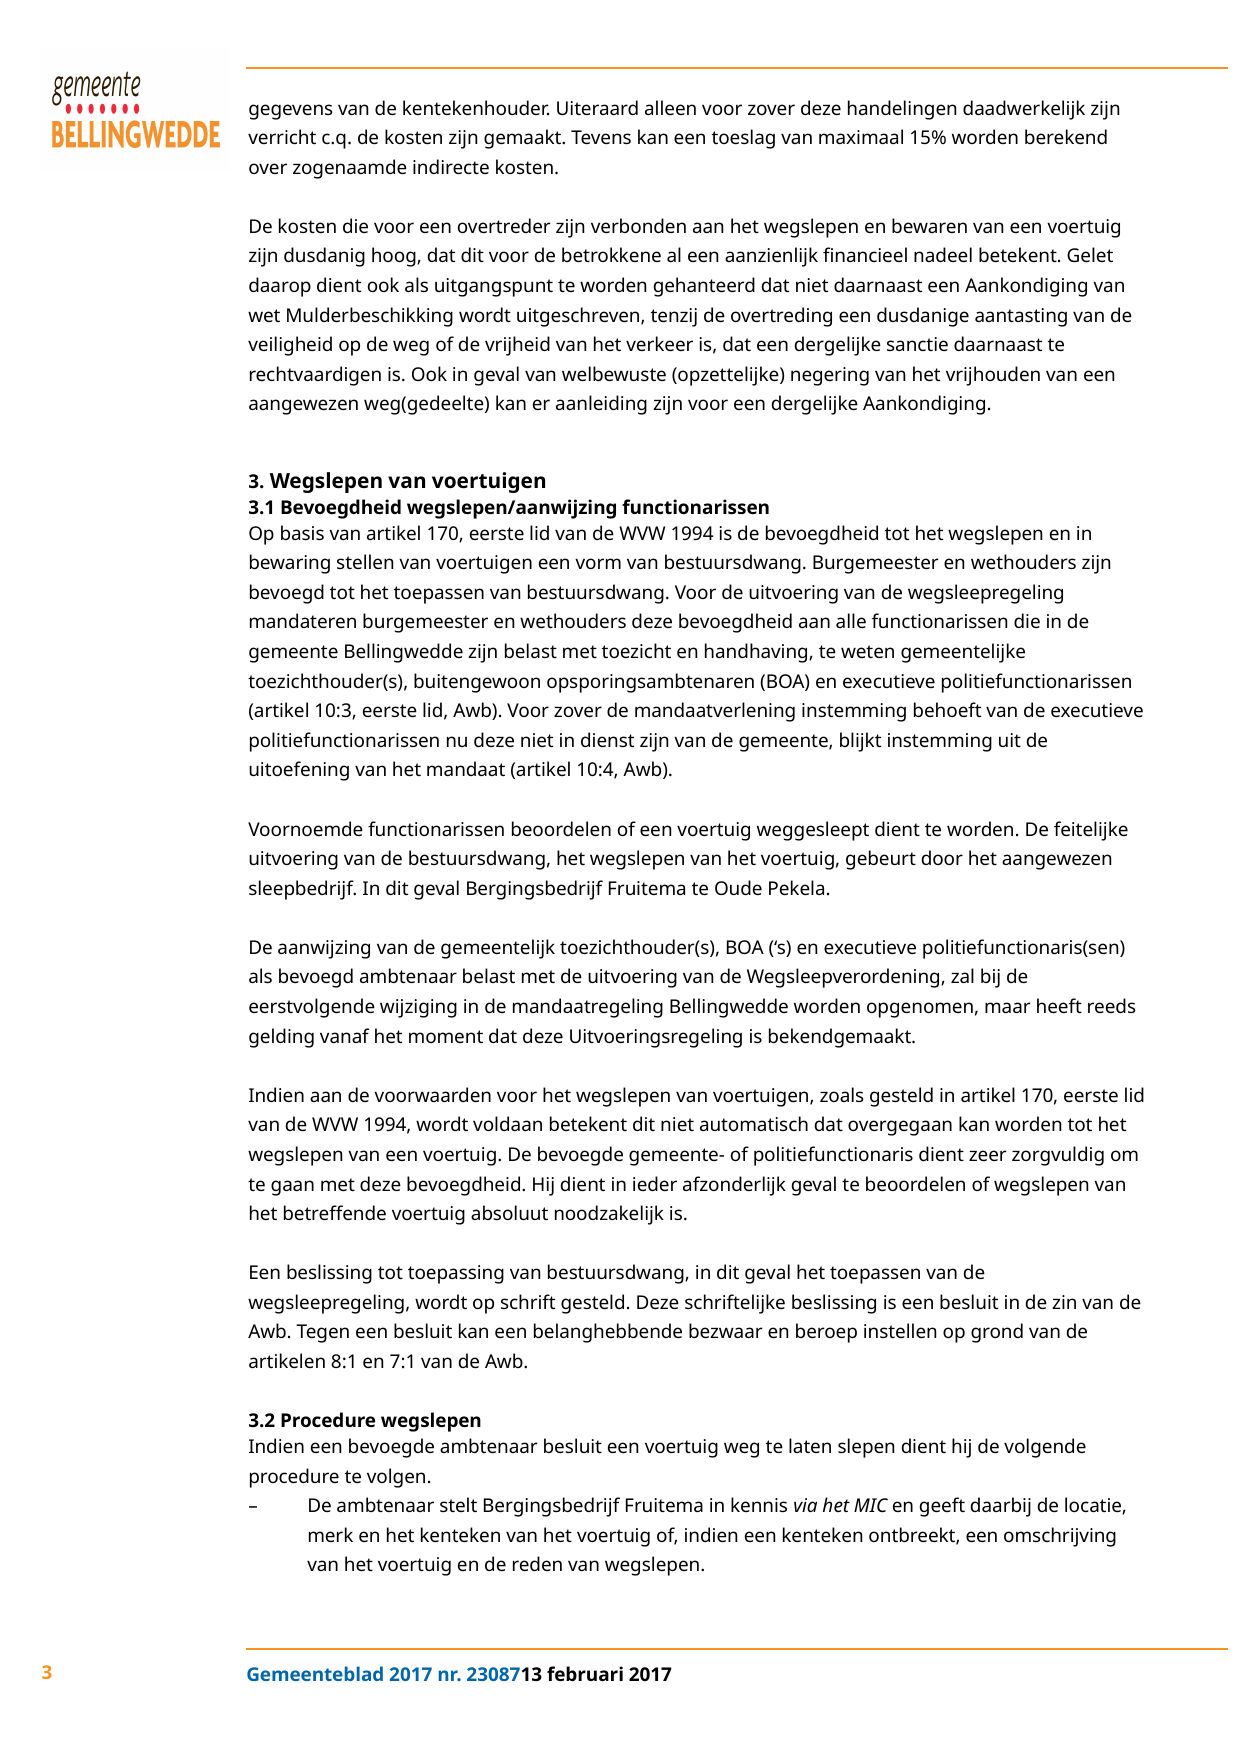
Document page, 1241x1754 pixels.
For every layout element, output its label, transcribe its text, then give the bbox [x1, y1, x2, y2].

text Indien aan de voorwaarden voor het wegslepen van voertuigen, zoals gesteld in artikel 170, eerste lid van de WVW 1994, wordt voldaan betekent dit niet automatisch dat overgegaan kan worden tot het wegslepen van een voertuig. De bevoegde gemeente- of politiefunctionaris dient zeer zorgvuldig om te gaan met deze bevoegdheid. Hij dient in ieder afzonderlijk geval te beoordelen of wegslepen van het betreffende voertuig absoluut noodzakelijk is. [248, 1082, 1152, 1226]
text De kosten die voor een overtreder zijn verbonden aan het wegslepen en bewaren van een voertuig zijn dusdanig hoog, dat dit voor de betrokkene al een aanzienlijk financieel nadeel betekent. Gelet daarop dient ook als uitgangspunt te worden gehanteerd dat niet daarnaast een Aankondiging van wet Mulderbeschikking wordt uitgeschreven, tenzij de overtreding een dusdanige aantasting van de veiligheid op de weg of de vrijheid van het verkeer is, dat een dergelijke sanctie daarnaast te rechtvaardigen is. Ook in geval van welbewuste (opzettelijke) negering van het vrijhouden van een aangewezen weg(gedeelte) kan er aanleiding zijn voor een dergelijke Aankondiging. [248, 213, 1152, 416]
text 3.2 Procedure wegslepen [248, 1407, 1152, 1433]
text Indien een bevoegde ambtenaar besluit een voertuig weg te laten slepen dient hij de volgende procedure te volgen. [248, 1433, 1152, 1488]
text Voornoemde functionarissen beoordelen of een voertuig weggesleept dient te worden. De feitelijke uitvoering van de bestuursdwang, het wegslepen van het voertuig, gebeurt door het aangewezen sleepbedrijf. In dit geval Bergingsbedrijf Fruitema te Oude Pekela. [248, 816, 1152, 901]
text Een beslissing tot toepassing van bestuursdwang, in dit geval het toepassen van de wegsleepregeling, wordt op schrift gesteld. Deze schriftelijke beslissing is een besluit in de zin van de Awb. Tegen een besluit kan een belanghebbende bezwaar en beroep instellen op grond van de artikelen 8:1 en 7:1 van de Awb. [248, 1259, 1152, 1374]
text Op basis van artikel 170, eerste lid van de WVW 1994 is de bevoegdheid tot het wegslepen en in bewaring stellen van voertuigen een vorm van bestuursdwang. Burgemeester en wethouders zijn bevoegd tot het toepassen van bestuursdwang. Voor de uitvoering van de wegsleepregeling mandateren burgemeester en wethouders deze bevoegdheid aan alle functionarissen die in de gemeente Bellingwedde zijn belast met toezicht en handhaving, te weten gemeentelijke toezichthouder(s), buitengewoon opsporingsambtenaren (BOA) en executieve politiefunctionarissen (artikel 10:3, eerste lid, Awb). Voor zover de mandaatverlening instemming behoeft van de executieve politiefunctionarissen nu deze niet in dienst zijn van de gemeente, blijkt instemming uit de uitoefening van het mandaat (artikel 10:4, Awb). [248, 520, 1152, 782]
text 3.1 Bevoegdheid wegslepen/aanwijzing functionarissen [248, 494, 1152, 520]
text De aanwijzing van de gemeentelijk toezichthouder(s), BOA (‘s) en executieve politiefunctionaris(sen) als bevoegd ambtenaar belast met de uitvoering van de Wegsleepverordening, zal bij de eerstvolgende wijziging in de mandaatregeling Bellingwedde worden opgenomen, maar heeft reeds gelding vanaf het moment dat deze Uitvoeringsregeling is bekendgemaakt. [248, 934, 1152, 1049]
text gegevens van de kentekenhouder. Uiteraard alleen voor zover deze handelingen daadwerkelijk zijn verricht c.q. de kosten zijn gemaakt. Tevens kan een toeslag van maximaal 15% worden berekend over zogenaamde indirecte kosten. [248, 95, 1152, 180]
text 3. Wegslepen van voertuigen [248, 466, 1152, 494]
picture [41, 47, 231, 172]
list De ambtenaar stelt Bergingsbedrijf Fruitema in kennis via het MIC en geeft daarbij de locatie, merk en het kenteken van het voertuig of, indien een kenteken ontbreekt, een omschrijving van het voertuig en de reden van wegslepen. [248, 1492, 1152, 1577]
